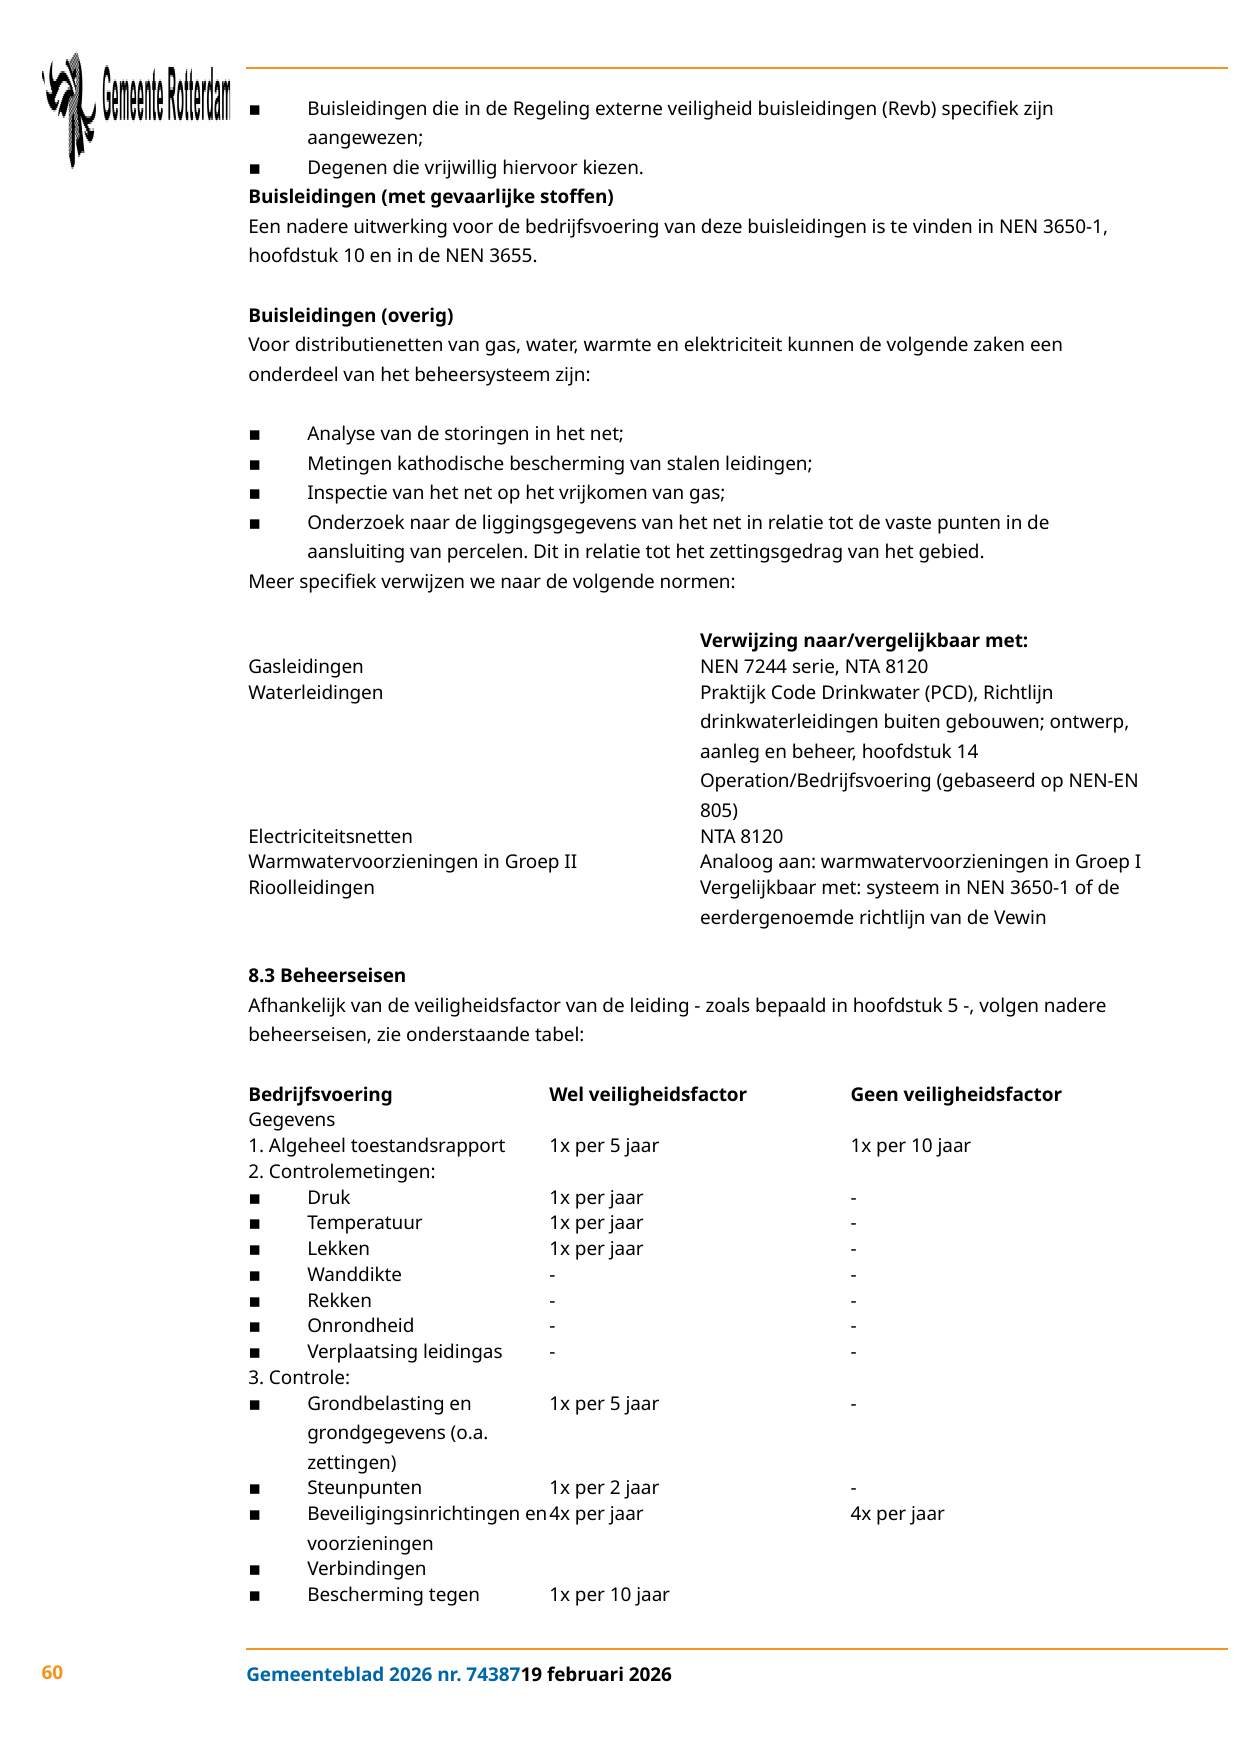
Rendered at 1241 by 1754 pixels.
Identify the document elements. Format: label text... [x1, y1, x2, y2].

table_cell Druk [248, 1184, 549, 1209]
table_cell Verplaatsing leidingas [248, 1338, 549, 1364]
table_cell NEN 7244 serie, NTA 8120 [700, 653, 1152, 679]
table_cell Lekken [248, 1235, 549, 1261]
table_cell 4x per jaar [850, 1500, 1152, 1556]
table_cell Wanddikte [248, 1261, 549, 1287]
table_cell - [850, 1338, 1152, 1364]
table_cell Verbindingen [248, 1556, 549, 1581]
list Analyse van de storingen in het net; [248, 420, 1152, 446]
table_header Geen veiligheidsfactor [850, 1081, 1152, 1107]
table_cell Praktijk Code Drinkwater (PCD), Richtlijn drinkwaterleidingen buiten gebouwen; ontwerp, aanleg en beheer, hoofdstuk 14 Operation/Bedrijfsvoering (gebaseerd op NEN-EN 805) [700, 679, 1152, 823]
table_header Wel veiligheidsfactor [549, 1081, 850, 1107]
table_cell 1x per jaar [549, 1184, 850, 1209]
table_cell - [850, 1475, 1152, 1500]
list Degenen die vrijwillig hiervoor kiezen. [248, 154, 1152, 180]
table_cell - [850, 1261, 1152, 1287]
table_cell - [850, 1235, 1152, 1261]
list Metingen kathodische bescherming van stalen leidingen; [248, 450, 1152, 476]
table_cell Temperatuur [248, 1210, 549, 1235]
list Onderzoek naar de liggingsgegevens van het net in relatie tot de vaste punten in de aansluiting van percelen. Dit in relatie tot het zettingsgedrag van het gebied. [248, 509, 1152, 564]
table_cell Grondbelasting en grondgegevens (o.a. zettingen) [248, 1390, 549, 1474]
table_cell 4x per jaar [549, 1500, 850, 1556]
text Buisleidingen (met gevaarlijke stoffen) [248, 183, 1152, 209]
table_cell Electriciteitsnetten [248, 823, 700, 849]
table_cell - [549, 1338, 850, 1364]
text Voor distributienetten van gas, water, warmte en elektriciteit kunnen de volgende zaken een onderdeel van het beheersysteem zijn: [248, 331, 1152, 387]
table_header Verwijzing naar/vergelijkbaar met: [700, 628, 1152, 653]
table_cell 1x per 2 jaar [549, 1475, 850, 1500]
table_cell Rekken [248, 1287, 549, 1312]
table_cell 2. Controlemetingen: [248, 1158, 549, 1184]
table_cell - [850, 1313, 1152, 1338]
table_cell 1. Algeheel toestandsrapport [248, 1133, 549, 1158]
text 8.3 Beheerseisen [248, 962, 1152, 988]
list Buisleidingen die in de Regeling externe veiligheid buisleidingen (Revb) specifiek zijn aangewezen; [248, 95, 1152, 150]
table_cell [850, 1107, 1152, 1132]
table_cell Rioolleidingen [248, 874, 700, 930]
table_cell [850, 1556, 1152, 1581]
table_cell Beveiligingsinrichtingen en voorzieningen [248, 1500, 549, 1556]
table_cell [549, 1158, 850, 1184]
table_cell Vergelijkbaar met: systeem in NEN 3650-1 of de eerdergenoemde richtlijn van de Vewin [700, 874, 1152, 930]
text Meer specifiek verwijzen we naar de volgende normen: [248, 568, 1152, 594]
picture [41, 47, 231, 172]
text Een nadere uitwerking voor de bedrijfsvoering van deze buisleidingen is te vinden in NEN 3650-1, hoofdstuk 10 en in de NEN 3655. [248, 213, 1152, 268]
table_cell - [549, 1261, 850, 1287]
table_cell Steunpunten [248, 1475, 549, 1500]
table_cell Warmwatervoorzieningen in Groep II [248, 849, 700, 874]
table_cell - [850, 1184, 1152, 1209]
table_cell 1x per 10 jaar [850, 1133, 1152, 1158]
table_cell [549, 1556, 850, 1581]
table_cell 1x per jaar [549, 1235, 850, 1261]
table_cell Bescherming tegen [248, 1581, 549, 1607]
text Buisleidingen (overig) [248, 302, 1152, 328]
table_header [248, 628, 700, 653]
table_cell [850, 1158, 1152, 1184]
table_cell Gegevens [248, 1107, 549, 1132]
table_cell 1x per 10 jaar [549, 1581, 850, 1607]
table_cell NTA 8120 [700, 823, 1152, 849]
table_header Bedrijfsvoering [248, 1081, 549, 1107]
table_cell Analoog aan: warmwatervoorzieningen in Groep I [700, 849, 1152, 874]
table_cell [549, 1107, 850, 1132]
table_cell 1x per jaar [549, 1210, 850, 1235]
table_cell Gasleidingen [248, 653, 700, 679]
table_cell [850, 1364, 1152, 1390]
table_cell 3. Controle: [248, 1364, 549, 1390]
table_cell [549, 1364, 850, 1390]
table_cell [850, 1581, 1152, 1607]
list Inspectie van het net op het vrijkomen van gas; [248, 479, 1152, 505]
table_cell - [850, 1287, 1152, 1312]
table_cell Waterleidingen [248, 679, 700, 823]
table_cell - [549, 1287, 850, 1312]
table_cell - [549, 1313, 850, 1338]
table_cell - [850, 1210, 1152, 1235]
text Afhankelijk van de veiligheidsfactor van de leiding - zoals bepaald in hoofdstuk 5 -, volgen nadere beheerseisen, zie onderstaande tabel: [248, 992, 1152, 1047]
table_cell 1x per 5 jaar [549, 1390, 850, 1474]
table_cell Onrondheid [248, 1313, 549, 1338]
table_cell 1x per 5 jaar [549, 1133, 850, 1158]
table_cell - [850, 1390, 1152, 1474]
